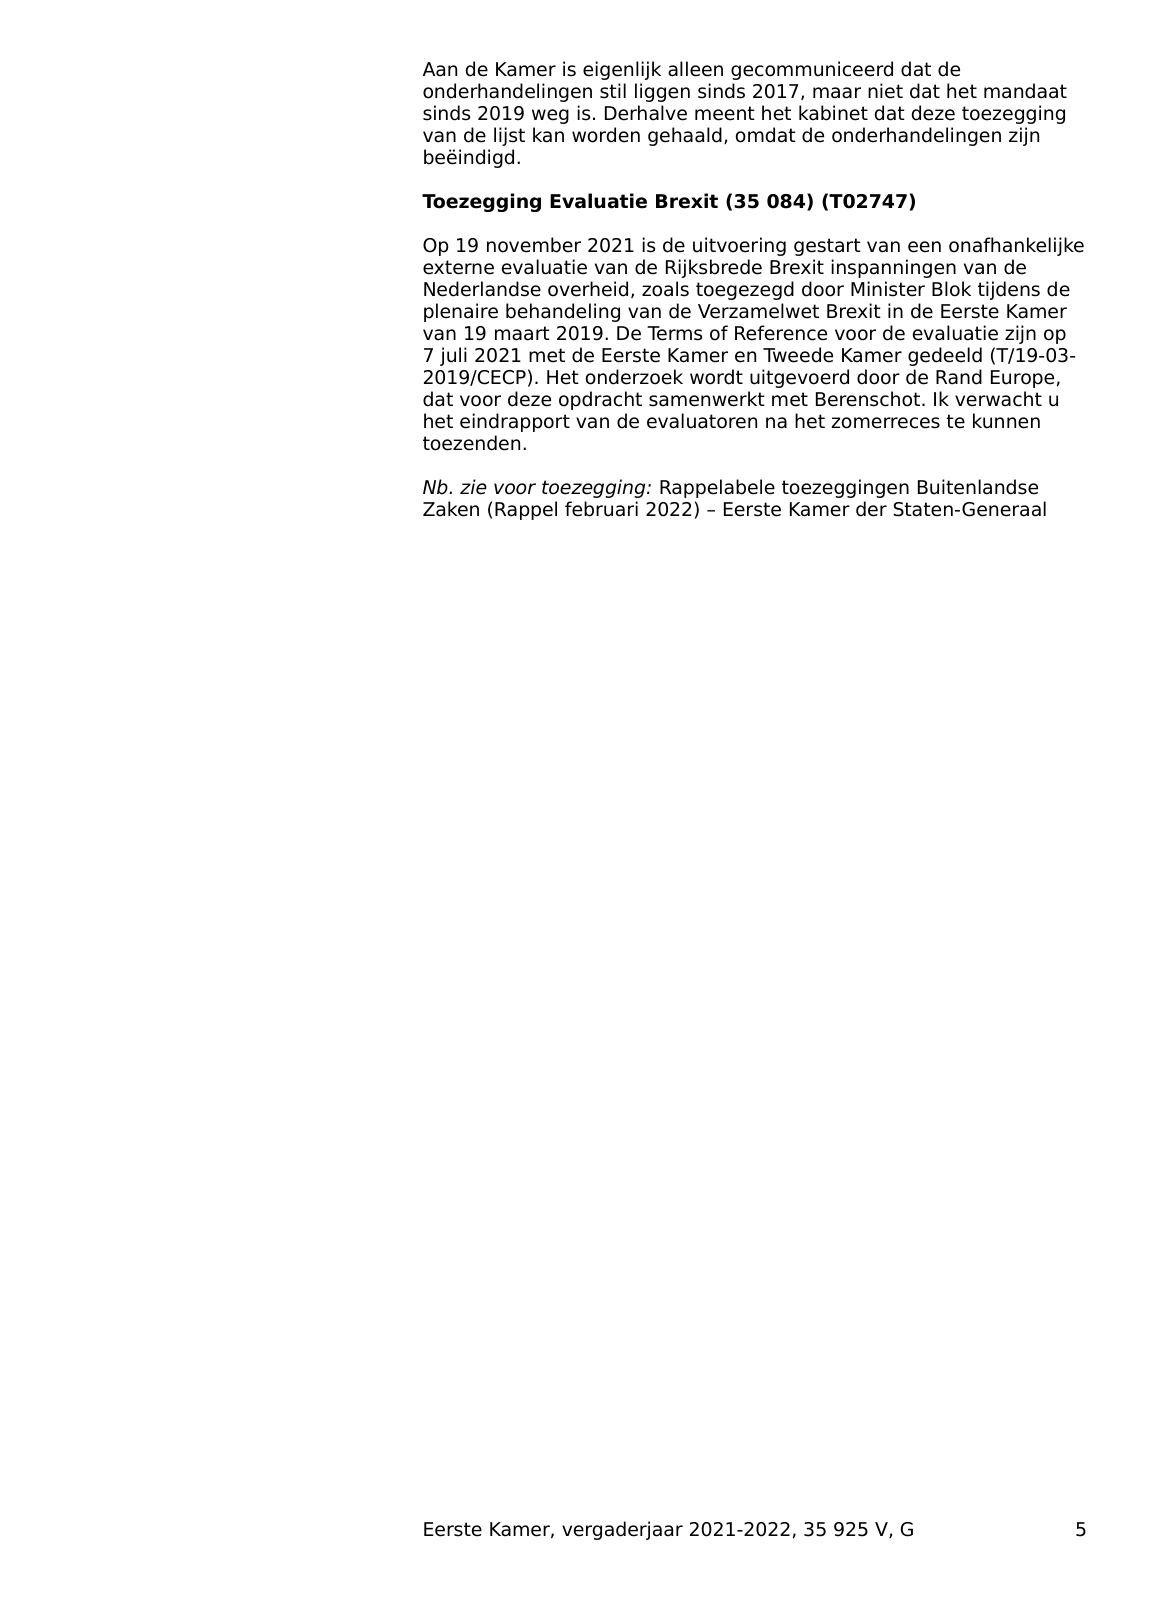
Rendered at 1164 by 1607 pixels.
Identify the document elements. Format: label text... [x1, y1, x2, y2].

subtitle Toezegging Evaluatie Brexit (35 084) (T02747) [422, 191, 1087, 213]
text Aan de Kamer is eigenlijk alleen gecommuniceerd dat de onderhandelingen stil liggen sinds 2017, maar niet dat het mandaat sinds 2019 weg is. Derhalve meent het kabinet dat deze toezegging van de lijst kan worden gehaald, omdat de onderhandelingen zijn beëindigd. [422, 59, 1087, 169]
text Nb. zie voor toezegging: Rappelabele toezeggingen Buitenlandse Zaken (Rappel februari 2022) – Eerste Kamer der Staten-Generaal [422, 477, 1087, 521]
text Op 19 november 2021 is de uitvoering gestart van een onafhankelijke externe evaluatie van de Rijksbrede Brexit inspanningen van de Nederlandse overheid, zoals toegezegd door Minister Blok tijdens de plenaire behandeling van de Verzamelwet Brexit in de Eerste Kamer van 19 maart 2019. De Terms of Reference voor de evaluatie zijn op 7 juli 2021 met de Eerste Kamer en Tweede Kamer gedeeld (T/19-03-2019/CECP). Het onderzoek wordt uitgevoerd door de Rand Europe, dat voor deze opdracht samenwerkt met Berenschot. Ik verwacht u het eindrapport van de evaluatoren na het zomerreces te kunnen toezenden. [422, 235, 1087, 455]
